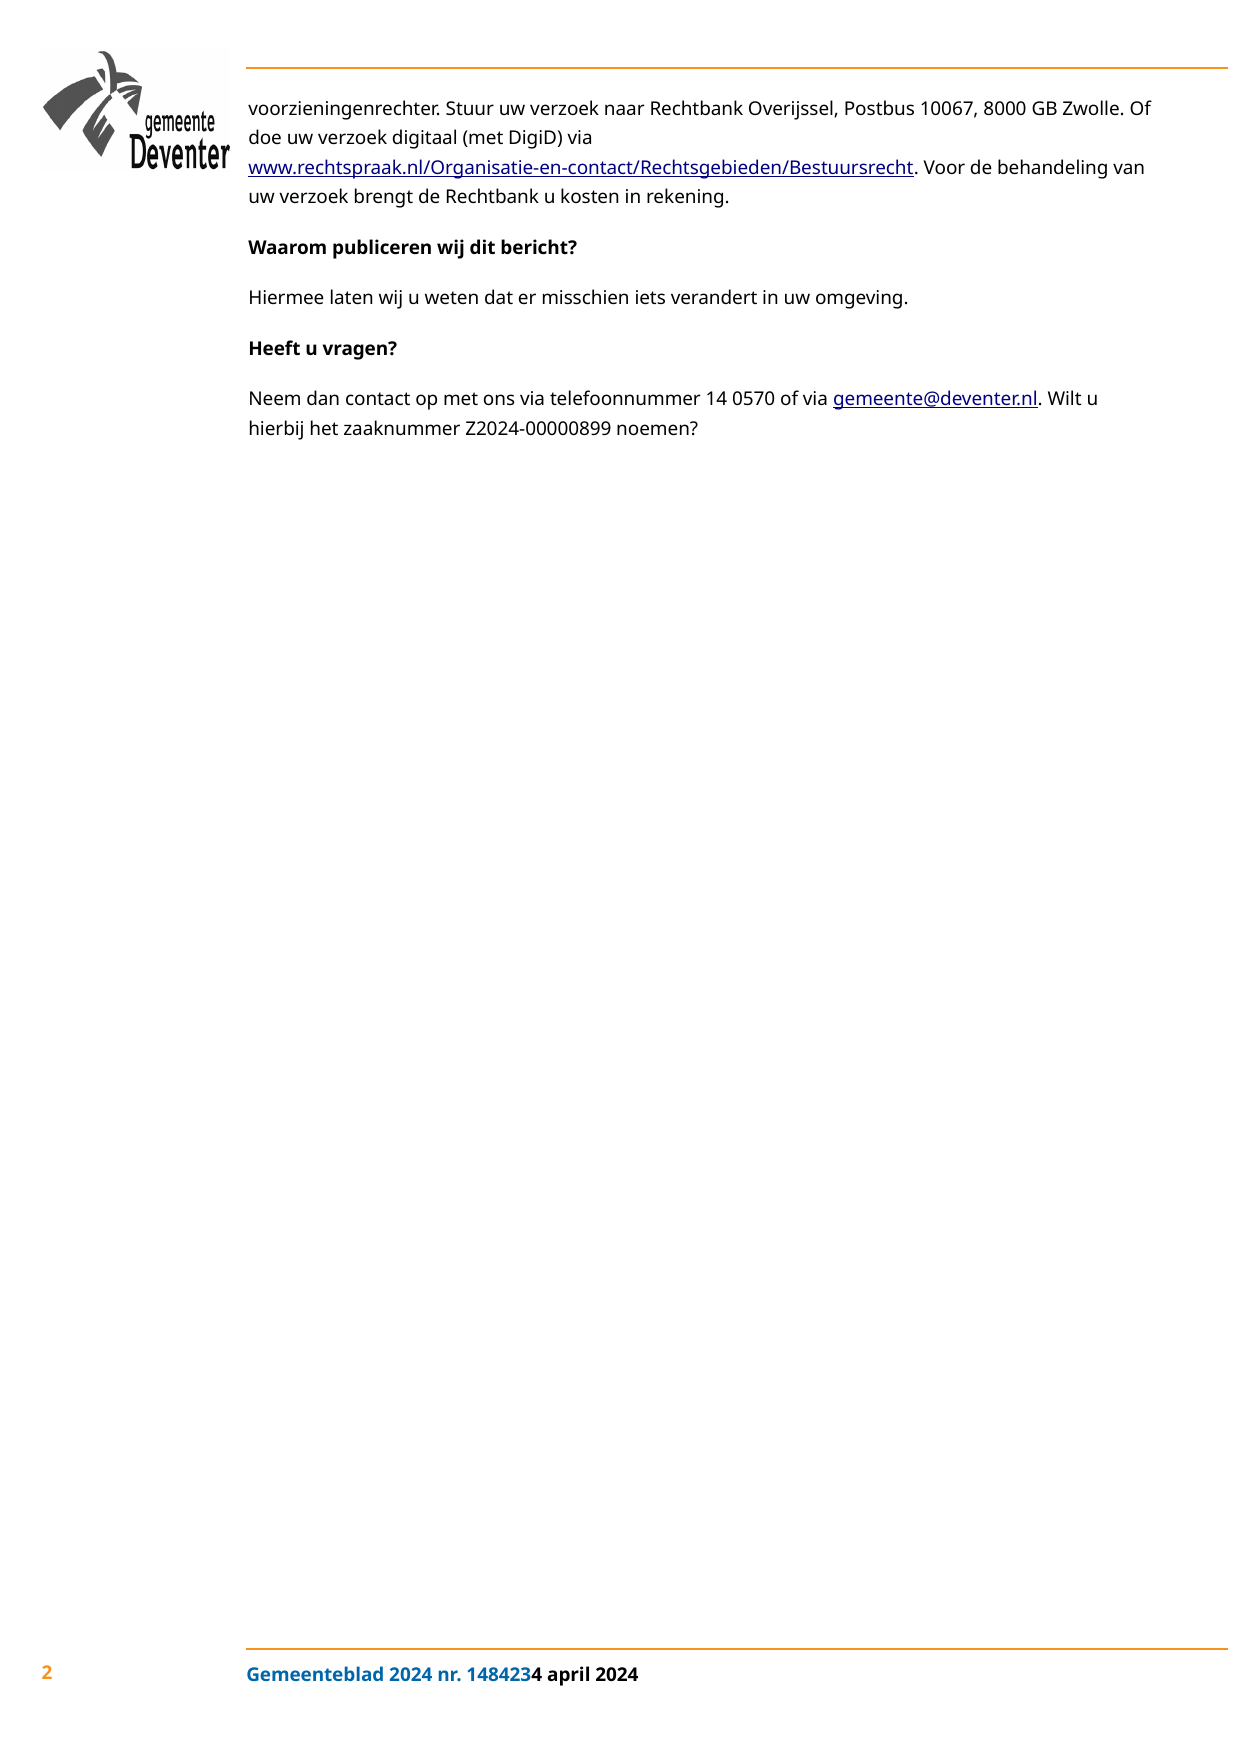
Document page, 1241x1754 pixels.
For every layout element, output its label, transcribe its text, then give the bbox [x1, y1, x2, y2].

text Hiermee laten wij u weten dat er misschien iets verandert in uw omgeving. [248, 284, 1152, 310]
picture [41, 47, 231, 172]
text Neem dan contact op met ons via telefoonnummer 14 0570 of via gemeente@deventer.nl. Wilt u hierbij het zaaknummer Z2024-00000899 noemen? [248, 385, 1152, 441]
text Heeft u vragen? [248, 335, 1152, 361]
text voorzieningenrechter. Stuur uw verzoek naar Rechtbank Overijssel, Postbus 10067, 8000 GB Zwolle. Of doe uw verzoek digitaal (met DigiD) via www.rechtspraak.nl/Organisatie-en-contact/Rechtsgebieden/Bestuursrecht. Voor de behandeling van uw verzoek brengt de Rechtbank u kosten in rekening. [248, 95, 1152, 209]
text Waarom publiceren wij dit bericht? [248, 234, 1152, 260]
